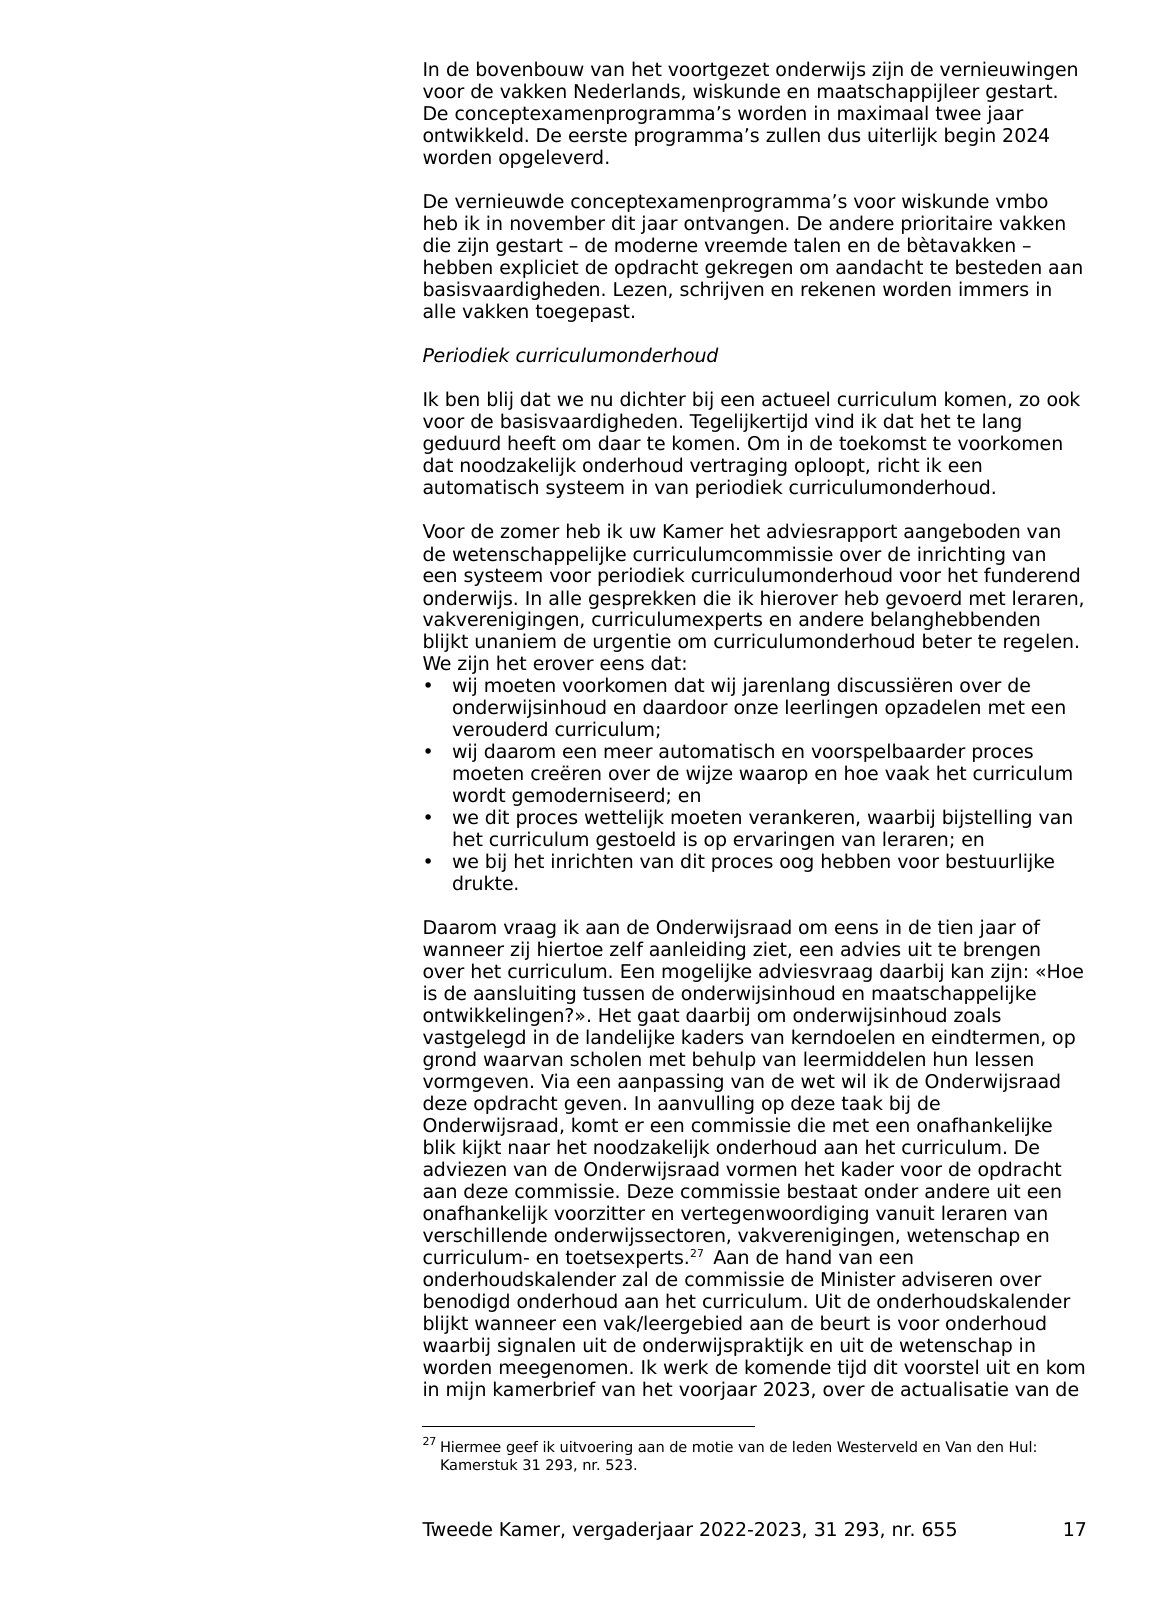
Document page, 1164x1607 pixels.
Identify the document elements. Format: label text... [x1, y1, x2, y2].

text • wij moeten voorkomen dat wij jarenlang discussiëren over de onderwijsinhoud en daardoor onze leerlingen opzadelen met een verouderd curriculum; [422, 675, 1087, 741]
text De vernieuwde conceptexamenprogramma’s voor wiskunde vmbo heb ik in november dit jaar ontvangen. De andere prioritaire vakken die zijn gestart – de moderne vreemde talen en de bètavakken – hebben expliciet de opdracht gekregen om aandacht te besteden aan basisvaardigheden. Lezen, schrijven en rekenen worden immers in alle vakken toegepast. [422, 191, 1087, 323]
text Daarom vraag ik aan de Onderwijsraad om eens in de tien jaar of wanneer zij hiertoe zelf aanleiding ziet, een advies uit te brengen over het curriculum. Een mogelijke adviesvraag daarbij kan zijn: «Hoe is de aansluiting tussen de onderwijsinhoud en maatschappelijke ontwikkelingen?». Het gaat daarbij om onderwijsinhoud zoals vastgelegd in de landelijke kaders van kerndoelen en eindtermen, op grond waarvan scholen met behulp van leermiddelen hun lessen vormgeven. Via een aanpassing van de wet wil ik de Onderwijsraad deze opdracht geven. In aanvulling op deze taak bij de Onderwijsraad, komt er een commissie die met een onafhankelijke blik kijkt naar het noodzakelijk onderhoud aan het curriculum. De adviezen van de Onderwijsraad vormen het kader voor de opdracht aan deze commissie. Deze commissie bestaat onder andere uit een onafhankelijk voorzitter en vertegenwoordiging vanuit leraren van verschillende onderwijssectoren, vakverenigingen, wetenschap en curriculum- en toetsexperts. Aan de hand van een onderhoudskalender zal de commissie de Minister adviseren over benodigd onderhoud aan het curriculum. Uit de onderhoudskalender blijkt wanneer een vak/leergebied aan de beurt is voor onderhoud waarbij signalen uit de onderwijspraktijk en uit de wetenschap in worden meegenomen. Ik werk de komende tijd dit voorstel uit en kom in mijn kamerbrief van het voorjaar 2023, over de actualisatie van de [422, 917, 1087, 1401]
text • we bij het inrichten van dit proces oog hebben voor bestuurlijke drukte. [422, 851, 1087, 895]
text In de bovenbouw van het voortgezet onderwijs zijn de vernieuwingen voor de vakken Nederlands, wiskunde en maatschappijleer gestart. De conceptexamenprogramma’s worden in maximaal twee jaar ontwikkeld. De eerste programma’s zullen dus uiterlijk begin 2024 worden opgeleverd. [422, 59, 1087, 169]
text • we dit proces wettelijk moeten verankeren, waarbij bijstelling van het curriculum gestoeld is op ervaringen van leraren; en [422, 807, 1087, 851]
text Voor de zomer heb ik uw Kamer het adviesrapport aangeboden van de wetenschappelijke curriculumcommissie over de inrichting van een systeem voor periodiek curriculumonderhoud voor het funderend onderwijs. In alle gesprekken die ik hierover heb gevoerd met leraren, vakverenigingen, curriculumexperts en andere belanghebbenden blijkt unaniem de urgentie om curriculumonderhoud beter te regelen. We zijn het erover eens dat: [422, 521, 1087, 675]
subtitle Periodiek curriculumonderhoud [422, 345, 1087, 367]
text • wij daarom een meer automatisch en voorspelbaarder proces moeten creëren over de wijze waarop en hoe vaak het curriculum wordt gemoderniseerd; en [422, 741, 1087, 807]
text Ik ben blij dat we nu dichter bij een actueel curriculum komen, zo ook voor de basisvaardigheden. Tegelijkertijd vind ik dat het te lang geduurd heeft om daar te komen. Om in de toekomst te voorkomen dat noodzakelijk onderhoud vertraging oploopt, richt ik een automatisch systeem in van periodiek curriculumonderhoud. [422, 389, 1087, 499]
text Hiermee geef ik uitvoering aan de motie van de leden Westerveld en Van den Hul: Kamerstuk 31 293, nr. 523. [422, 1435, 1087, 1474]
